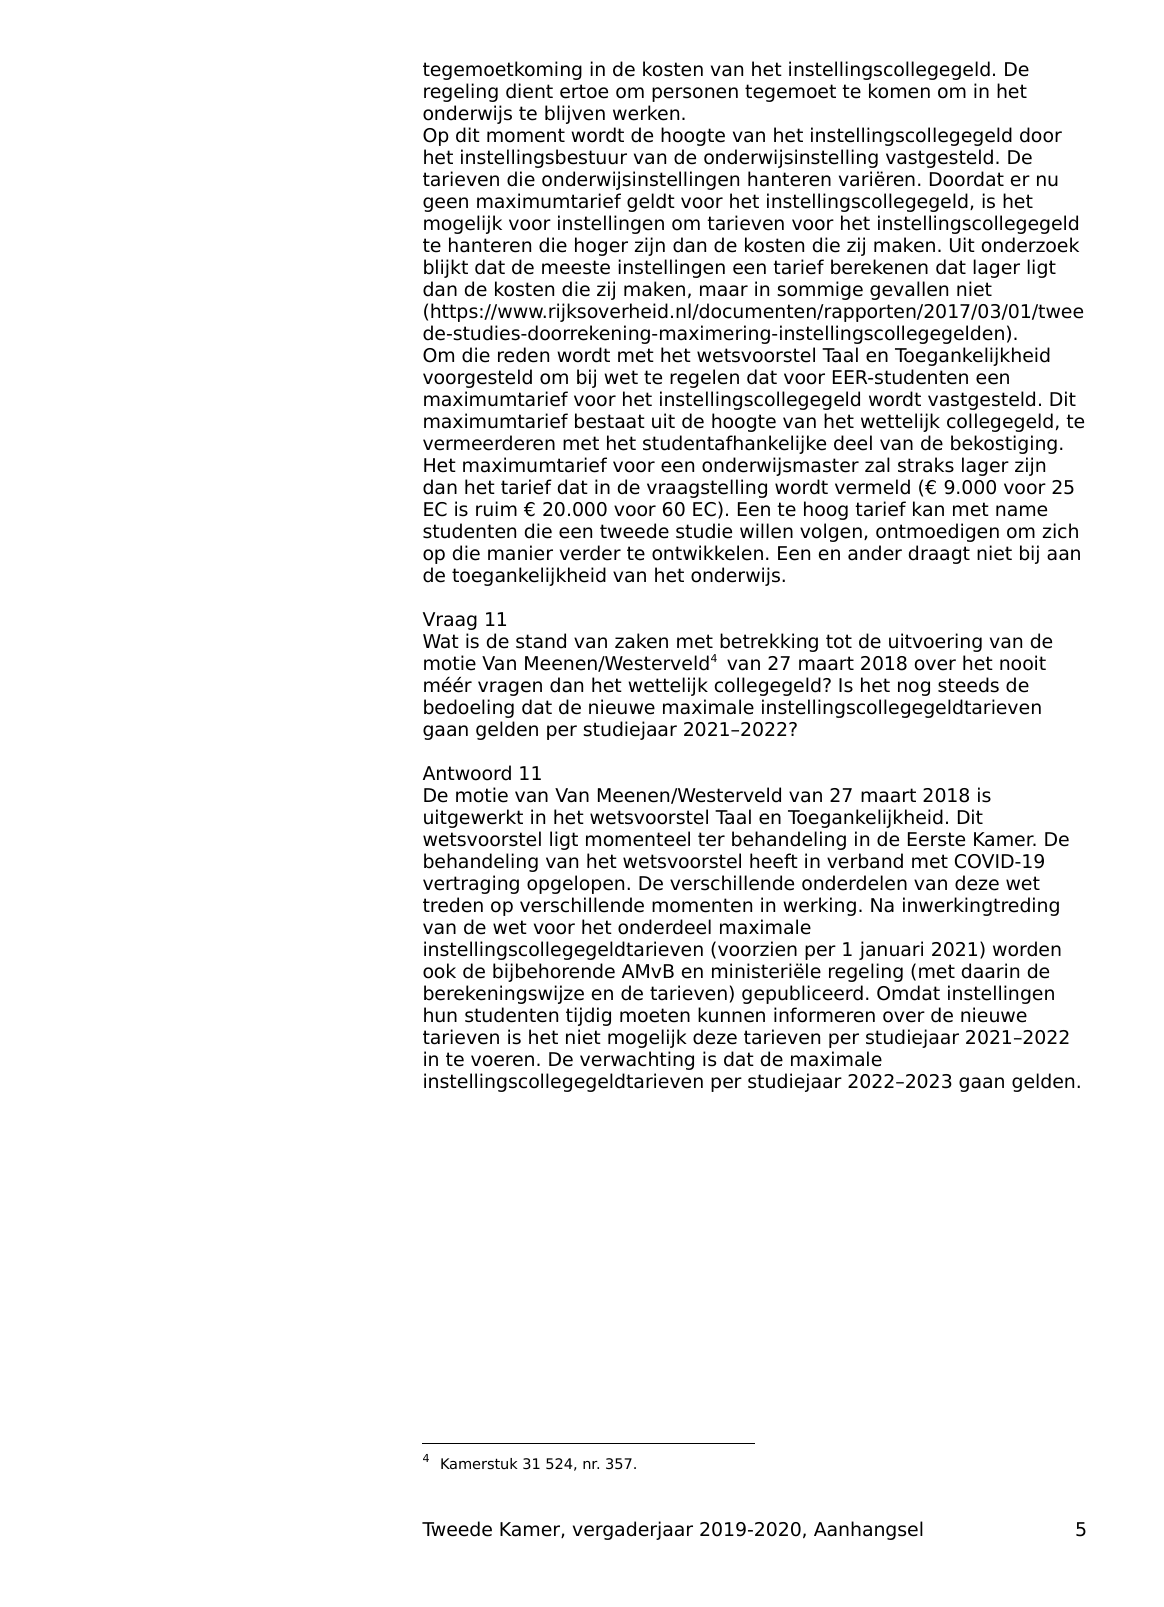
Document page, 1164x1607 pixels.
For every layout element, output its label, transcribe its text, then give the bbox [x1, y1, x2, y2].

text Wat is de stand van zaken met betrekking tot de uitvoering van de motie Van Meenen/Westerveld van 27 maart 2018 over het nooit méér vragen dan het wettelijk collegegeld? Is het nog steeds de bedoeling dat de nieuwe maximale instellingscollegegeldtarieven gaan gelden per studiejaar 2021–2022? [422, 631, 1087, 741]
text Kamerstuk 31 524, nr. 357. [422, 1452, 1087, 1474]
text Op dit moment wordt de hoogte van het instellingscollegegeld door het instellingsbestuur van de onderwijsinstelling vastgesteld. De tarieven die onderwijsinstellingen hanteren variëren. Doordat er nu geen maximumtarief geldt voor het instellingscollegegeld, is het mogelijk voor instellingen om tarieven voor het instellingscollegegeld te hanteren die hoger zijn dan de kosten die zij maken. Uit onderzoek blijkt dat de meeste instellingen een tarief berekenen dat lager ligt dan de kosten die zij maken, maar in sommige gevallen niet (https://www.rijksoverheid.nl/documenten/rapporten/2017/03/01/tweede-studies-doorrekening-maximering-instellingscollegegelden). [422, 125, 1087, 345]
text tegemoetkoming in de kosten van het instellingscollegegeld. De regeling dient ertoe om personen tegemoet te komen om in het onderwijs te blijven werken. [422, 59, 1087, 125]
text Antwoord 11 [422, 763, 1087, 785]
text De motie van Van Meenen/Westerveld van 27 maart 2018 is uitgewerkt in het wetsvoorstel Taal en Toegankelijkheid. Dit wetsvoorstel ligt momenteel ter behandeling in de Eerste Kamer. De behandeling van het wetsvoorstel heeft in verband met COVID-19 vertraging opgelopen. De verschillende onderdelen van deze wet treden op verschillende momenten in werking. Na inwerkingtreding van de wet voor het onderdeel maximale instellingscollegegeldtarieven (voorzien per 1 januari 2021) worden ook de bijbehorende AMvB en ministeriële regeling (met daarin de berekeningswijze en de tarieven) gepubliceerd. Omdat instellingen hun studenten tijdig moeten kunnen informeren over de nieuwe tarieven is het niet mogelijk deze tarieven per studiejaar 2021–2022 in te voeren. De verwachting is dat de maximale instellingscollegegeldtarieven per studiejaar 2022–2023 gaan gelden. [422, 785, 1087, 1092]
text Vraag 11 [422, 609, 1087, 631]
text Om die reden wordt met het wetsvoorstel Taal en Toegankelijkheid voorgesteld om bij wet te regelen dat voor EER-studenten een maximumtarief voor het instellingscollegegeld wordt vastgesteld. Dit maximumtarief bestaat uit de hoogte van het wettelijk collegegeld, te vermeerderen met het studentafhankelijke deel van de bekostiging. Het maximumtarief voor een onderwijsmaster zal straks lager zijn dan het tarief dat in de vraagstelling wordt vermeld (€ 9.000 voor 25 EC is ruim € 20.000 voor 60 EC). Een te hoog tarief kan met name studenten die een tweede studie willen volgen, ontmoedigen om zich op die manier verder te ontwikkelen. Een en ander draagt niet bij aan de toegankelijkheid van het onderwijs. [422, 345, 1087, 587]
